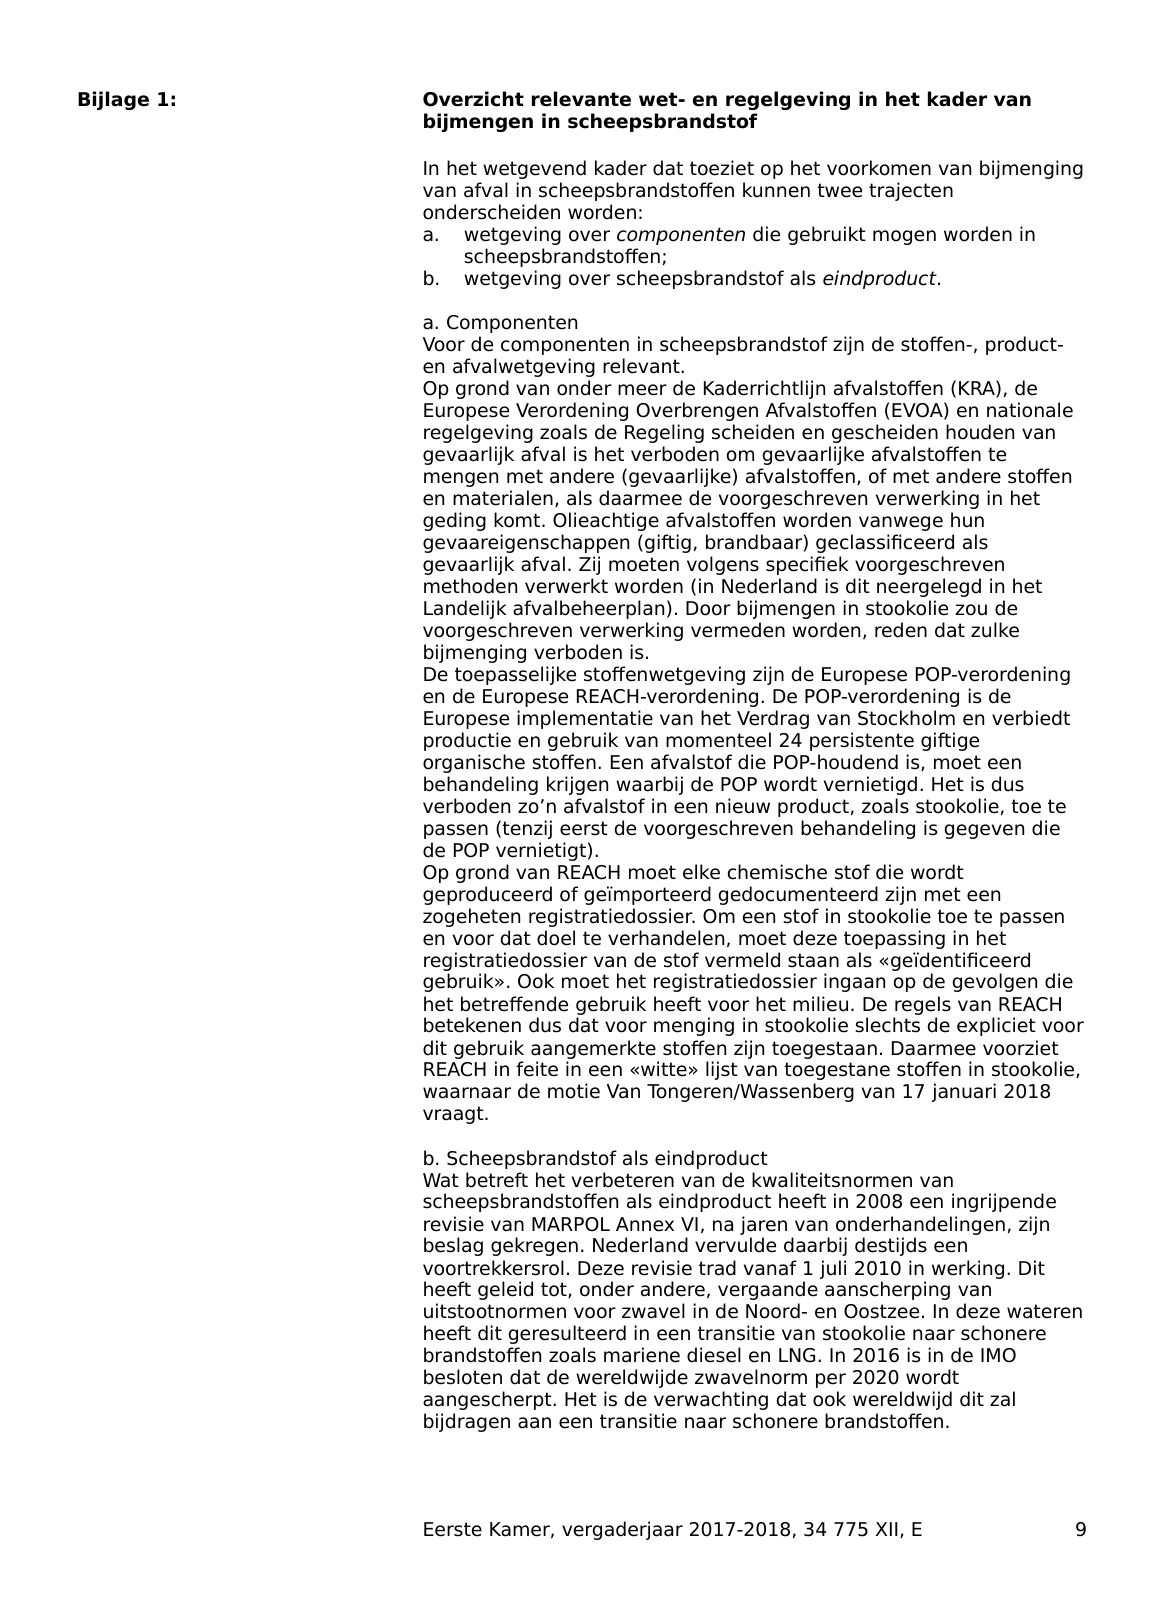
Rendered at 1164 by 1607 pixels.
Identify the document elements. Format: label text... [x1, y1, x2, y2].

text Op grond van onder meer de Kaderrichtlijn afvalstoffen (KRA), de Europese Verordening Overbrengen Afvalstoffen (EVOA) en nationale regelgeving zoals de Regeling scheiden en gescheiden houden van gevaarlijk afval is het verboden om gevaarlijke afvalstoffen te mengen met andere (gevaarlijke) afvalstoffen, of met andere stoffen en materialen, als daarmee de voorgeschreven verwerking in het geding komt. Olieachtige afvalstoffen worden vanwege hun gevaareigenschappen (giftig, brandbaar) geclassificeerd als gevaarlijk afval. Zij moeten volgens specifiek voorgeschreven methoden verwerkt worden (in Nederland is dit neergelegd in het Landelijk afvalbeheerplan). Door bijmengen in stookolie zou de voorgeschreven verwerking vermeden worden, reden dat zulke bijmenging verboden is. [422, 378, 1087, 664]
text b. Scheepsbrandstof als eindproduct [422, 1147, 1087, 1169]
text Wat betreft het verbeteren van de kwaliteitsnormen van scheepsbrandstoffen als eindproduct heeft in 2008 een ingrijpende revisie van MARPOL Annex VI, na jaren van onderhandelingen, zijn beslag gekregen. Nederland vervulde daarbij destijds een voortrekkersrol. Deze revisie trad vanaf 1 juli 2010 in werking. Dit heeft geleid tot, onder andere, vergaande aanscherping van uitstootnormen voor zwavel in de Noord- en Oostzee. In deze wateren heeft dit geresulteerd in een transitie van stookolie naar schonere brandstoffen zoals mariene diesel en LNG. In 2016 is in de IMO besloten dat de wereldwijde zwavelnorm per 2020 wordt aangescherpt. Het is de verwachting dat ook wereldwijd dit zal bijdragen aan een transitie naar schonere brandstoffen. [422, 1169, 1087, 1433]
text a. wetgeving over componenten die gebruikt mogen worden in scheepsbrandstoffen; [422, 224, 1087, 268]
text In het wetgevend kader dat toeziet op het voorkomen van bijmenging van afval in scheepsbrandstoffen kunnen twee trajecten onderscheiden worden: [422, 158, 1087, 224]
text De toepasselijke stoffenwetgeving zijn de Europese POP-verordening en de Europese REACH-verordening. De POP-verordening is de Europese implementatie van het Verdrag van Stockholm en verbiedt productie en gebruik van momenteel 24 persistente giftige organische stoffen. Een afvalstof die POP-houdend is, moet een behandeling krijgen waarbij de POP wordt vernietigd. Het is dus verboden zo’n afvalstof in een nieuw product, zoals stookolie, toe te passen (tenzij eerst de voorgeschreven behandeling is gegeven die de POP vernietigt). [422, 664, 1087, 862]
text Voor de componenten in scheepsbrandstof zijn de stoffen-, product- en afvalwetgeving relevant. [422, 334, 1087, 378]
text a. Componenten [422, 312, 1087, 334]
text Op grond van REACH moet elke chemische stof die wordt geproduceerd of geïmporteerd gedocumenteerd zijn met een zogeheten registratiedossier. Om een stof in stookolie toe te passen en voor dat doel te verhandelen, moet deze toepassing in het registratiedossier van de stof vermeld staan als «geïdentificeerd gebruik». Ook moet het registratiedossier ingaan op de gevolgen die het betreffende gebruik heeft voor het milieu. De regels van REACH betekenen dus dat voor menging in stookolie slechts de expliciet voor dit gebruik aangemerkte stoffen zijn toegestaan. Daarmee voorziet REACH in feite in een «witte» lijst van toegestane stoffen in stookolie, waarnaar de motie Van Tongeren/Wassenberg van 17 januari 2018 vraagt. [422, 862, 1087, 1125]
text b. wetgeving over scheepsbrandstof als eindproduct. [422, 268, 1087, 290]
subtitle Bijlage 1: Overzicht relevante wet- en regelgeving in het kader van bijmengen in scheepsbrandstof [77, 89, 1087, 133]
